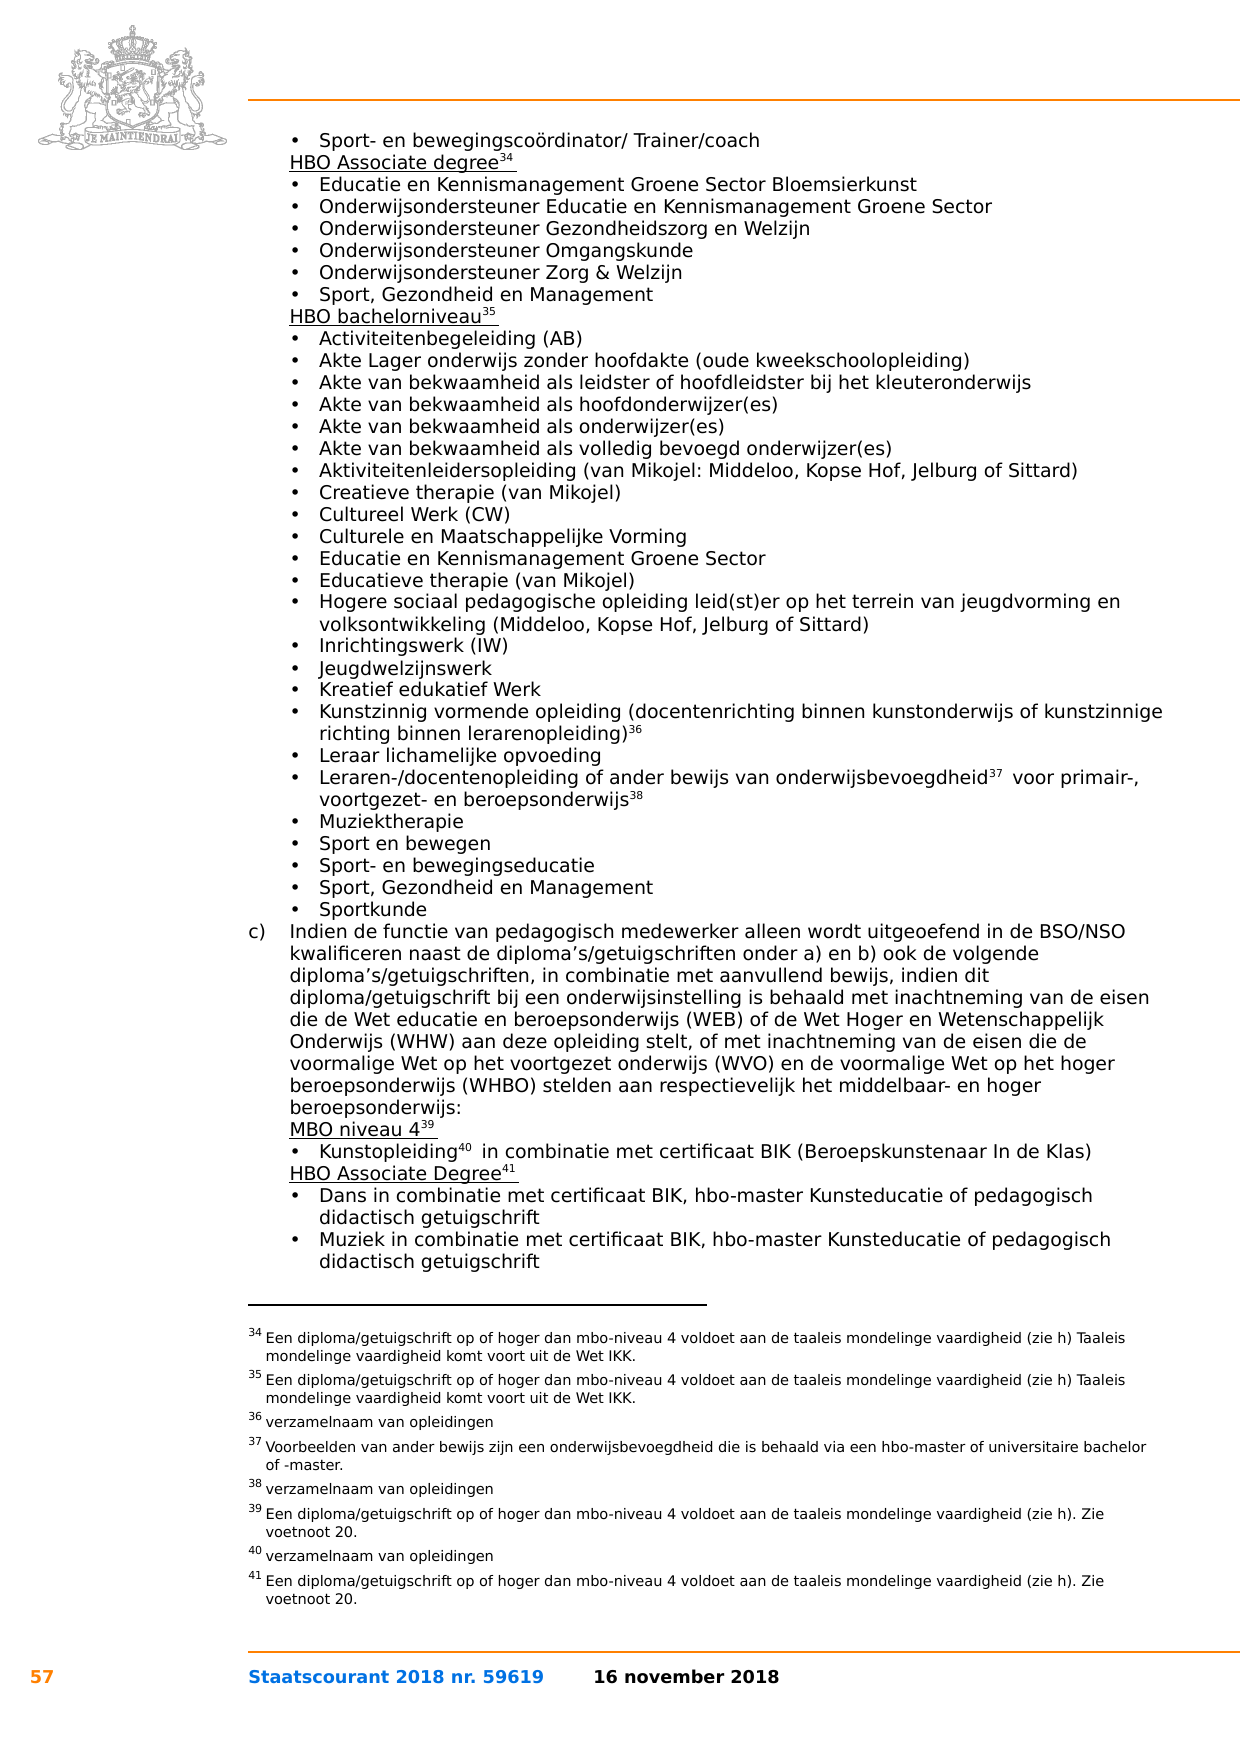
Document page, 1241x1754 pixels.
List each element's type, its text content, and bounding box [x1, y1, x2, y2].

text • Educatie en Kennismanagement Groene Sector [289, 547, 1163, 569]
text • Culturele en Maatschappelijke Vorming [289, 526, 1163, 547]
text HBO bachelorniveau [289, 306, 1163, 328]
text HBO Associate Degree [289, 1163, 1163, 1185]
text verzamelnaam van opleidingen [248, 1410, 1163, 1432]
text Een diploma/getuigschrift op of hoger dan mbo-niveau 4 voldoet aan de taaleis mondelinge vaardigheid (zie h). Zie voetnoot 20. [248, 1569, 1163, 1608]
text • Sport- en bewegingseducatie [289, 855, 1163, 877]
text • Aktiviteitenleidersopleiding (van Mikojel: Middeloo, Kopse Hof, Jelburg of Sittard) [289, 459, 1163, 482]
text • Inrichtingswerk (IW) [289, 635, 1163, 657]
text • Hogere sociaal pedagogische opleiding leid(st)er op het terrein van jeugdvorming en volksontwikkeling (Middeloo, Kopse Hof, Jelburg of Sittard) [289, 591, 1163, 635]
text • Muziek in combinatie met certificaat BIK, hbo-master Kunsteducatie of pedagogisch didactisch getuigschrift [289, 1229, 1163, 1273]
text Voorbeelden van ander bewijs zijn een onderwijsbevoegdheid die is behaald via een hbo-master of universitaire bachelor of -master. [248, 1435, 1163, 1474]
text • Akte van bekwaamheid als leidster of hoofdleidster bij het kleuteronderwijs [289, 372, 1163, 394]
text • Sport, Gezondheid en Management [289, 284, 1163, 306]
text • Jeugdwelzijnswerk [289, 657, 1163, 679]
text • Akte Lager onderwijs zonder hoofdakte (oude kweekschoolopleiding) [289, 350, 1163, 372]
text • Dans in combinatie met certificaat BIK, hbo-master Kunsteducatie of pedagogisch didactisch getuigschrift [289, 1185, 1163, 1229]
text • Onderwijsondersteuner Zorg & Welzijn [289, 262, 1163, 284]
text • Leraren-/docentenopleiding of ander bewijs van onderwijsbevoegdheid voor primair-, voortgezet- en beroepsonderwijs [289, 767, 1163, 811]
text • Creatieve therapie (van Mikojel) [289, 482, 1163, 503]
text c) Indien de functie van pedagogisch medewerker alleen wordt uitgeoefend in de BSO/NSO kwalificeren naast de diploma’s/getuigschriften onder a) en b) ook de volgende diploma’s/getuigschriften, in combinatie met aanvullend bewijs, indien dit diploma/getuigschrift bij een onderwijsinstelling is behaald met inachtneming van de eisen die de Wet educatie en beroepsonderwijs (WEB) of de Wet Hoger en Wetenschappelijk Onderwijs (WHW) aan deze opleiding stelt, of met inachtneming van de eisen die de voormalige Wet op het voortgezet onderwijs (WVO) en de voormalige Wet op het hoger beroepsonderwijs (WHBO) stelden aan respectievelijk het middelbaar- en hoger beroepsonderwijs: [248, 921, 1163, 1119]
text • Kreatief edukatief Werk [289, 679, 1163, 701]
text • Muziektherapie [289, 811, 1163, 833]
text Een diploma/getuigschrift op of hoger dan mbo-niveau 4 voldoet aan de taaleis mondelinge vaardigheid (zie h) Taaleis mondelinge vaardigheid komt voort uit de Wet IKK. [248, 1326, 1163, 1365]
text verzamelnaam van opleidingen [248, 1477, 1163, 1499]
text • Sport en bewegen [289, 833, 1163, 855]
text • Sportkunde [289, 899, 1163, 921]
text • Onderwijsondersteuner Omgangskunde [289, 240, 1163, 262]
text • Kunstopleiding in combinatie met certificaat BIK (Beroepskunstenaar In de Klas) [289, 1141, 1163, 1163]
text Een diploma/getuigschrift op of hoger dan mbo-niveau 4 voldoet aan de taaleis mondelinge vaardigheid (zie h) Taaleis mondelinge vaardigheid komt voort uit de Wet IKK. [248, 1368, 1163, 1407]
text MBO niveau 4 [289, 1119, 1163, 1141]
text • Akte van bekwaamheid als hoofdonderwijzer(es) [289, 394, 1163, 416]
text • Educatie en Kennismanagement Groene Sector Bloemsierkunst [289, 174, 1163, 196]
text • Activiteitenbegeleiding (AB) [289, 328, 1163, 350]
text • Educatieve therapie (van Mikojel) [289, 569, 1163, 591]
text • Onderwijsondersteuner Educatie en Kennismanagement Groene Sector [289, 196, 1163, 218]
text • Leraar lichamelijke opvoeding [289, 745, 1163, 767]
text • Cultureel Werk (CW) [289, 503, 1163, 526]
text • Akte van bekwaamheid als volledig bevoegd onderwijzer(es) [289, 438, 1163, 459]
text • Sport, Gezondheid en Management [289, 877, 1163, 899]
text • Onderwijsondersteuner Gezondheidszorg en Welzijn [289, 218, 1163, 240]
text Een diploma/getuigschrift op of hoger dan mbo-niveau 4 voldoet aan de taaleis mondelinge vaardigheid (zie h). Zie voetnoot 20. [248, 1502, 1163, 1541]
picture [38, 25, 227, 150]
text • Kunstzinnig vormende opleiding (docentenrichting binnen kunstonderwijs of kunstzinnige richting binnen lerarenopleiding) [289, 701, 1163, 745]
text verzamelnaam van opleidingen [248, 1544, 1163, 1566]
text HBO Associate degree [289, 152, 1163, 174]
text • Akte van bekwaamheid als onderwijzer(es) [289, 416, 1163, 438]
text • Sport- en bewegingscoördinator/ Trainer/coach [289, 130, 1163, 152]
